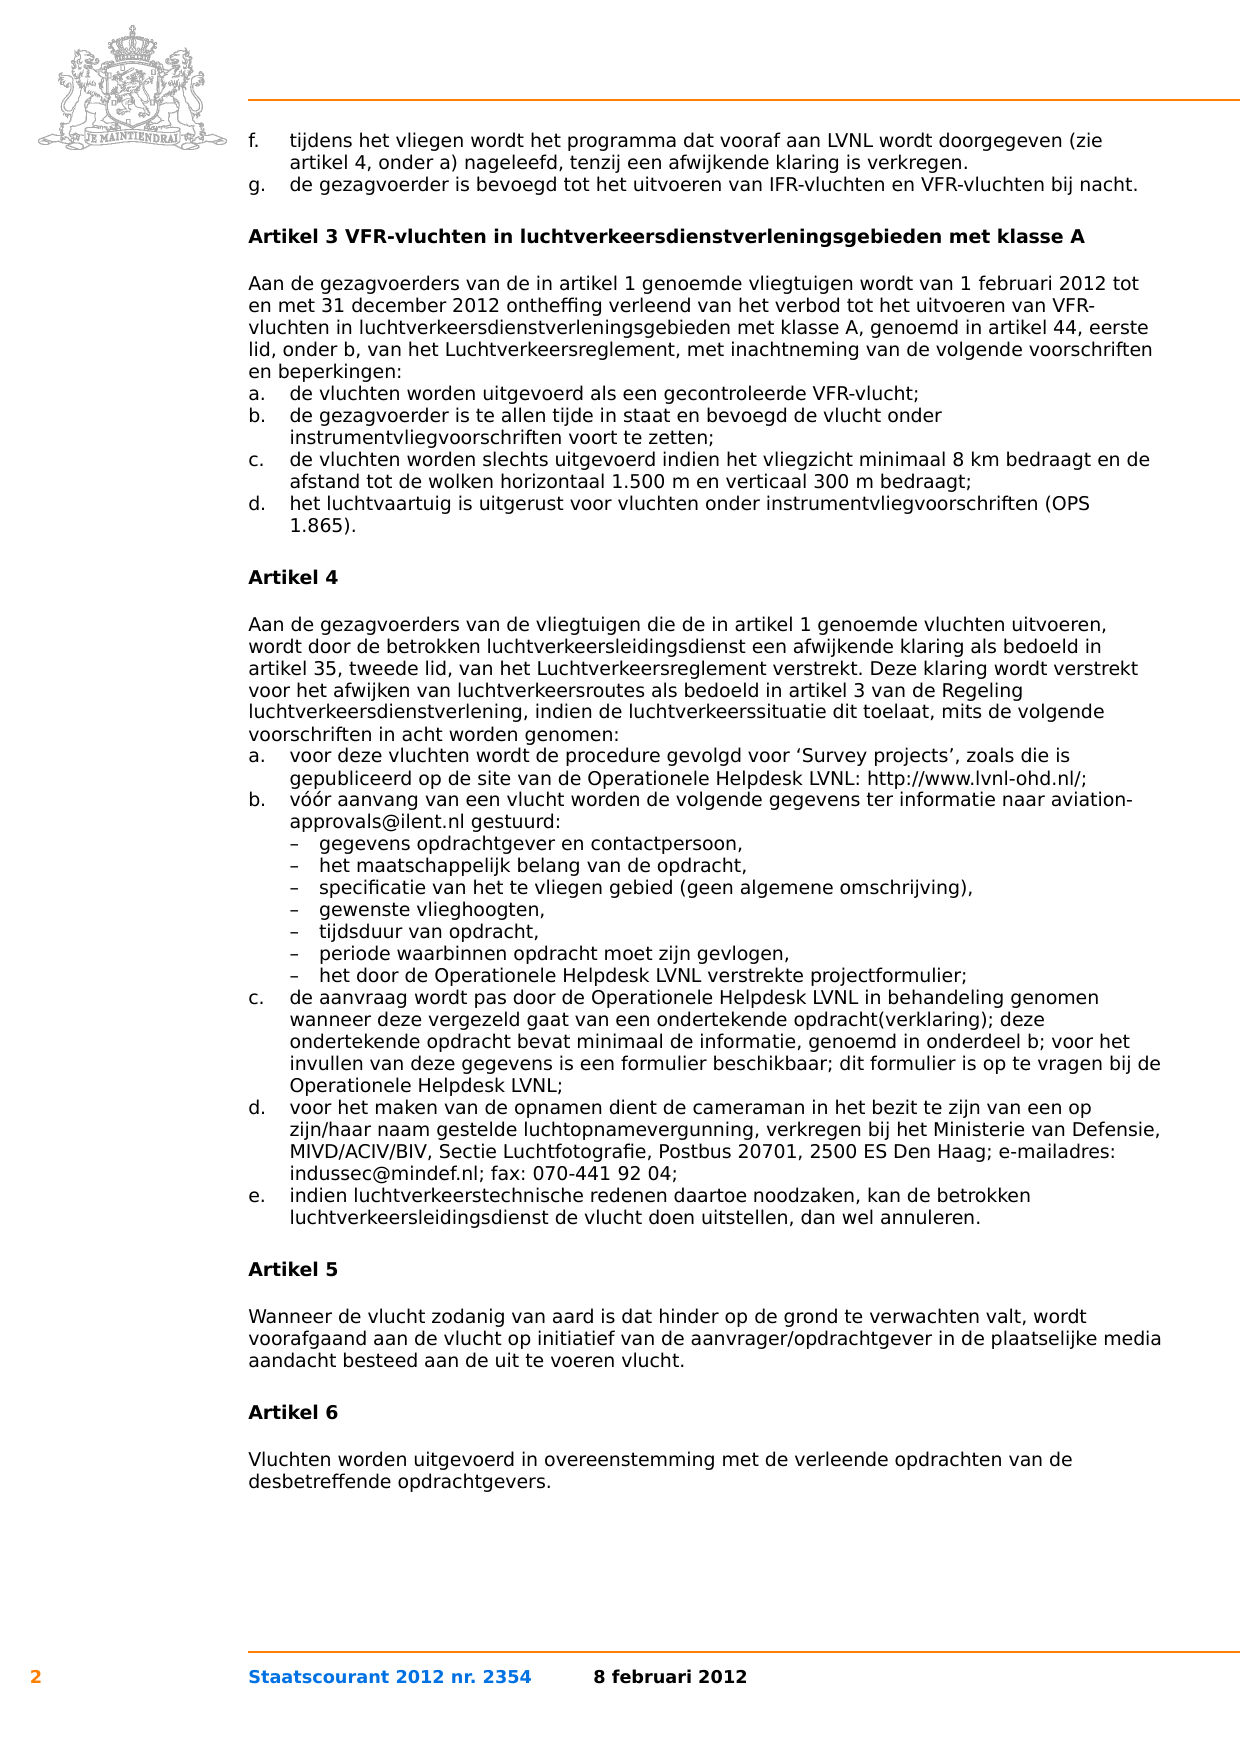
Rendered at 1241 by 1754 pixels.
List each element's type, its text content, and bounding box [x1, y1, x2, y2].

text – periode waarbinnen opdracht moet zijn gevlogen, [289, 943, 1163, 965]
text e. indien luchtverkeerstechnische redenen daartoe noodzaken, kan de betrokken luchtverkeersleidingsdienst de vlucht doen uitstellen, dan wel annuleren. [248, 1185, 1163, 1229]
picture [38, 25, 227, 150]
subtitle Artikel 4 [248, 567, 1163, 588]
text Wanneer de vlucht zodanig van aard is dat hinder op de grond te verwachten valt, wordt voorafgaand aan de vlucht op initiatief van de aanvrager/opdrachtgever in de plaatselijke media aandacht besteed aan de uit te voeren vlucht. [248, 1306, 1163, 1372]
text – gegevens opdrachtgever en contactpersoon, [289, 833, 1163, 855]
text – het maatschappelijk belang van de opdracht, [289, 855, 1163, 877]
text – specificatie van het te vliegen gebied (geen algemene omschrijving), [289, 877, 1163, 899]
text f. tijdens het vliegen wordt het programma dat vooraf aan LVNL wordt doorgegeven (zie artikel 4, onder a) nageleefd, tenzij een afwijkende klaring is verkregen. [248, 130, 1163, 174]
text – het door de Operationele Helpdesk LVNL verstrekte projectformulier; [289, 965, 1163, 987]
subtitle Artikel 3 VFR-vluchten in luchtverkeersdienstverleningsgebieden met klasse A [248, 226, 1163, 248]
subtitle Artikel 5 [248, 1259, 1163, 1281]
text d. het luchtvaartuig is uitgerust voor vluchten onder instrumentvliegvoorschriften (OPS 1.865). [248, 493, 1163, 537]
text c. de aanvraag wordt pas door de Operationele Helpdesk LVNL in behandeling genomen wanneer deze vergezeld gaat van een ondertekende opdracht(verklaring); deze ondertekende opdracht bevat minimaal de informatie, genoemd in onderdeel b; voor het invullen van deze gegevens is een formulier beschikbaar; dit formulier is op te vragen bij de Operationele Helpdesk LVNL; [248, 987, 1163, 1097]
text Vluchten worden uitgevoerd in overeenstemming met de verleende opdrachten van de desbetreffende opdrachtgevers. [248, 1449, 1163, 1493]
text a. de vluchten worden uitgevoerd als een gecontroleerde VFR-vlucht; [248, 383, 1163, 405]
text Aan de gezagvoerders van de vliegtuigen die de in artikel 1 genoemde vluchten uitvoeren, wordt door de betrokken luchtverkeersleidingsdienst een afwijkende klaring als bedoeld in artikel 35, tweede lid, van het Luchtverkeersreglement verstrekt. Deze klaring wordt verstrekt voor het afwijken van luchtverkeersroutes als bedoeld in artikel 3 van de Regeling luchtverkeersdienstverlening, indien de luchtverkeerssituatie dit toelaat, mits de volgende voorschriften in acht worden genomen: [248, 613, 1163, 745]
text g. de gezagvoerder is bevoegd tot het uitvoeren van IFR-vluchten en VFR-vluchten bij nacht. [248, 174, 1163, 196]
text b. vóór aanvang van een vlucht worden de volgende gegevens ter informatie naar aviation-approvals@ilent.nl gestuurd: [248, 789, 1163, 833]
text – gewenste vlieghoogten, [289, 899, 1163, 921]
text Aan de gezagvoerders van de in artikel 1 genoemde vliegtuigen wordt van 1 februari 2012 tot en met 31 december 2012 ontheffing verleend van het verbod tot het uitvoeren van VFR-vluchten in luchtverkeersdienstverleningsgebieden met klasse A, genoemd in artikel 44, eerste lid, onder b, van het Luchtverkeersreglement, met inachtneming van de volgende voorschriften en beperkingen: [248, 273, 1163, 383]
text a. voor deze vluchten wordt de procedure gevolgd voor ‘Survey projects’, zoals die is gepubliceerd op de site van de Operationele Helpdesk LVNL: http://www.lvnl-ohd.nl/; [248, 745, 1163, 789]
text c. de vluchten worden slechts uitgevoerd indien het vliegzicht minimaal 8 km bedraagt en de afstand tot de wolken horizontaal 1.500 m en verticaal 300 m bedraagt; [248, 449, 1163, 493]
subtitle Artikel 6 [248, 1402, 1163, 1424]
text b. de gezagvoerder is te allen tijde in staat en bevoegd de vlucht onder instrumentvliegvoorschriften voort te zetten; [248, 405, 1163, 449]
text – tijdsduur van opdracht, [289, 921, 1163, 943]
text d. voor het maken van de opnamen dient de cameraman in het bezit te zijn van een op zijn/haar naam gestelde luchtopnamevergunning, verkregen bij het Ministerie van Defensie, MIVD/ACIV/BIV, Sectie Luchtfotografie, Postbus 20701, 2500 ES Den Haag; e-mailadres: indussec@mindef.nl; fax: 070-441 92 04; [248, 1097, 1163, 1185]
